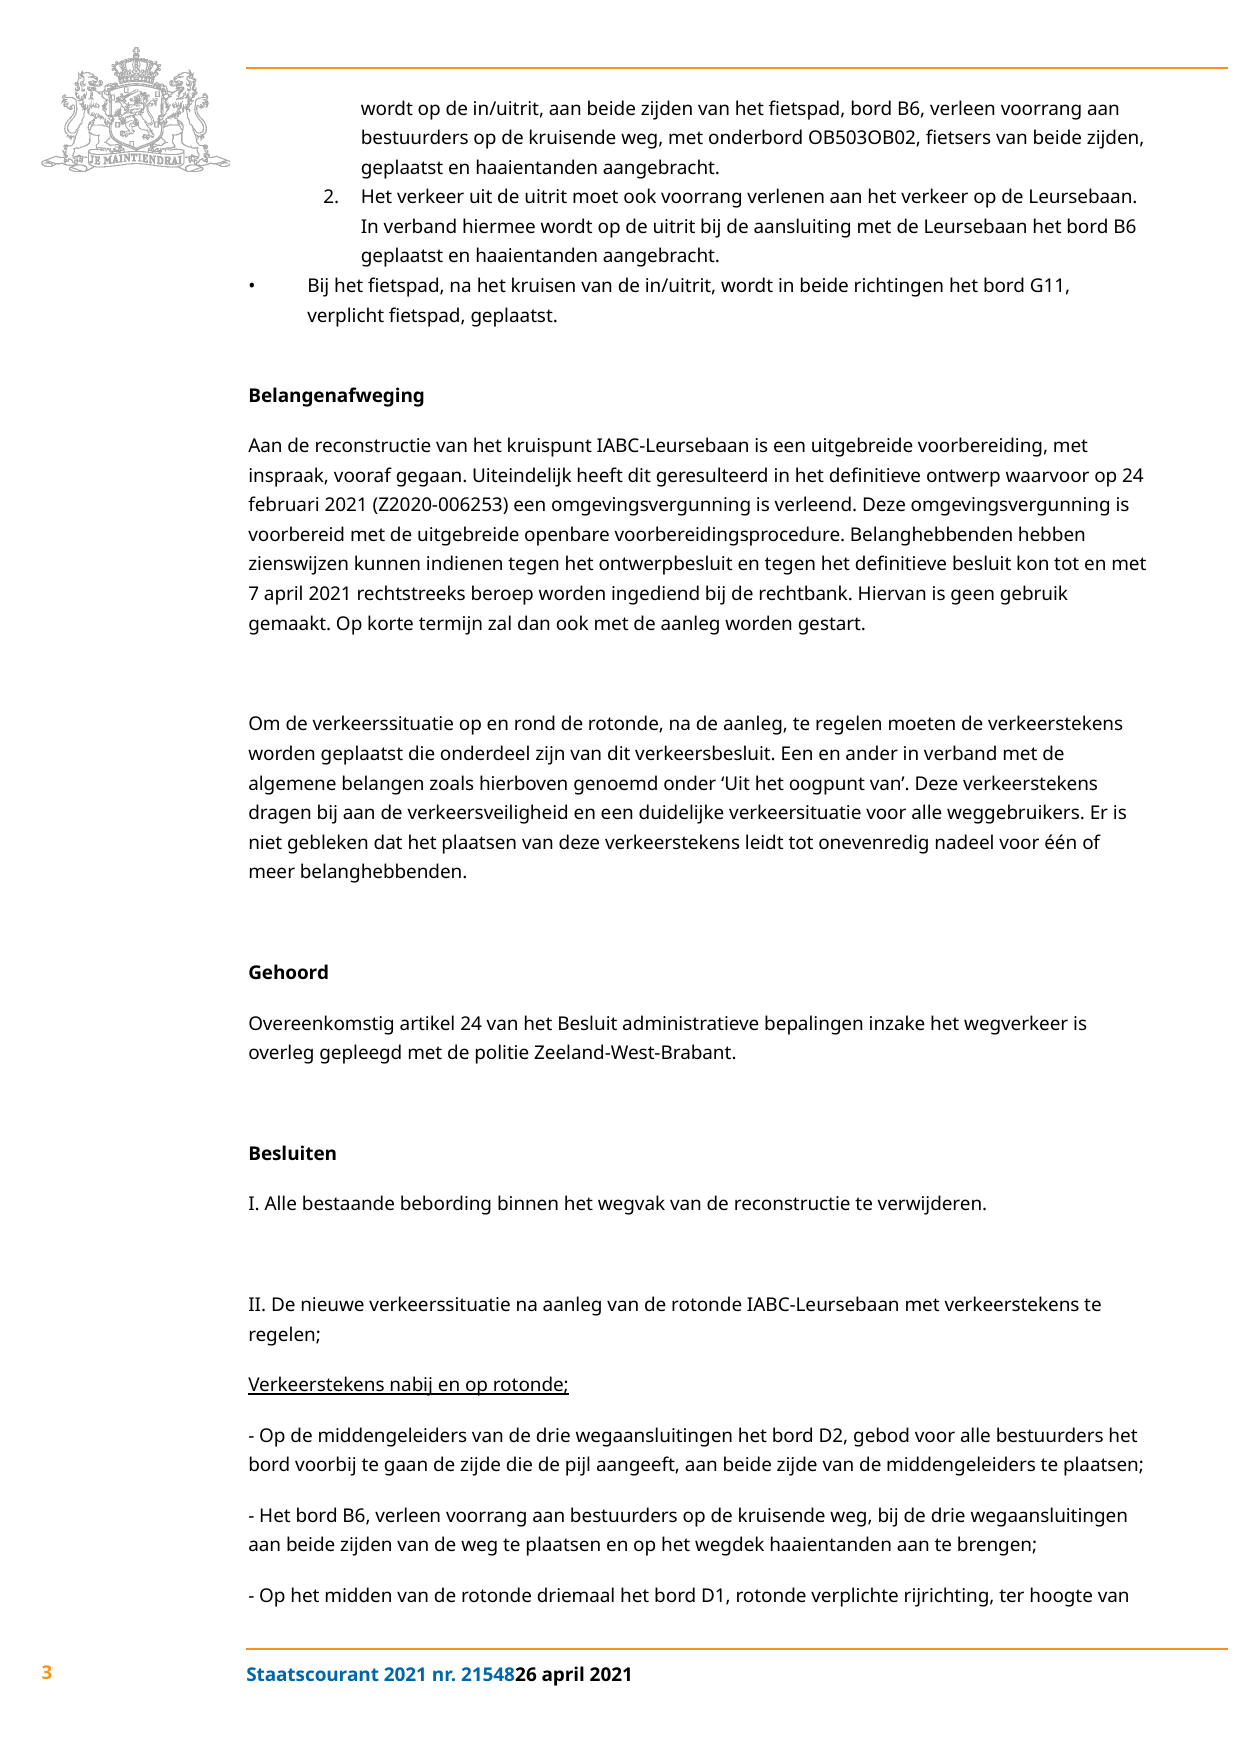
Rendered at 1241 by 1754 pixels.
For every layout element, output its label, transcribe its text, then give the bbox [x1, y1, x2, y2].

text II. De nieuwe verkeerssituatie na aanleg van de rotonde IABC-Leursebaan met verkeerstekens te regelen; [248, 1291, 1152, 1347]
text I. Alle bestaande bebording binnen het wegvak van de reconstructie te verwijderen. [248, 1191, 1152, 1216]
text Om de verkeerssituatie op en rond de rotonde, na de aanleg, te regelen moeten de verkeerstekens worden geplaatst die onderdeel zijn van dit verkeersbesluit. Een en ander in verband met de algemene belangen zoals hierboven genoemd onder ‘Uit het oogpunt van’. Deze verkeerstekens dragen bij aan de verkeersveiligheid en een duidelijke verkeersituatie voor alle weggebruikers. Er is niet gebleken dat het plaatsen van deze verkeerstekens leidt tot onevenredig nadeel voor één of meer belanghebbenden. [248, 711, 1152, 884]
text Gehoord [248, 959, 1152, 985]
text Besluiten [248, 1140, 1152, 1166]
list wordt op de in/uitrit, aan beide zijden van het fietspad, bord B6, verleen voorrang aan bestuurders op de kruisende weg, met onderbord OB503OB02, fietsers van beide zijden, geplaatst en haaientanden aangebracht. [323, 95, 1152, 180]
text Belangenafweging [248, 382, 1152, 408]
text Overeenkomstig artikel 24 van het Besluit administratieve bepalingen inzake het wegverkeer is overleg gepleegd met de politie Zeeland-West-Brabant. [248, 1010, 1152, 1065]
text - Op de middengeleiders van de drie wegaansluitingen het bord D2, gebod voor alle bestuurders het bord voorbij te gaan de zijde die de pijl aangeeft, aan beide zijde van de middengeleiders te plaatsen; [248, 1422, 1152, 1477]
list Het verkeer uit de uitrit moet ook voorrang verlenen aan het verkeer op de Leursebaan. In verband hiermee wordt op de uitrit bij de aansluiting met de Leursebaan het bord B6 geplaatst en haaientanden aangebracht. [323, 183, 1152, 268]
picture [41, 47, 231, 172]
text - Op het midden van de rotonde driemaal het bord D1, rotonde verplichte rijrichting, ter hoogte van [248, 1582, 1152, 1608]
text Aan de reconstructie van het kruispunt IABC-Leursebaan is een uitgebreide voorbereiding, met inspraak, vooraf gegaan. Uiteindelijk heeft dit geresulteerd in het definitieve ontwerp waarvoor op 24 februari 2021 (Z2020-006253) een omgevingsvergunning is verleend. Deze omgevingsvergunning is voorbereid met de uitgebreide openbare voorbereidingsprocedure. Belanghebbenden hebben zienswijzen kunnen indienen tegen het ontwerpbesluit en tegen het definitieve besluit kon tot en met 7 april 2021 rechtstreeks beroep worden ingediend bij de rechtbank. Hiervan is geen gebruik gemaakt. Op korte termijn zal dan ook met de aanleg worden gestart. [248, 432, 1152, 636]
text - Het bord B6, verleen voorrang aan bestuurders op de kruisende weg, bij de drie wegaansluitingen aan beide zijden van de weg te plaatsen en op het wegdek haaientanden aan te brengen; [248, 1502, 1152, 1557]
list Bij het fietspad, na het kruisen van de in/uitrit, wordt in beide richtingen het bord G11, verplicht fietspad, geplaatst. [248, 272, 1152, 328]
text Verkeerstekens nabij en op rotonde; [248, 1371, 1152, 1397]
